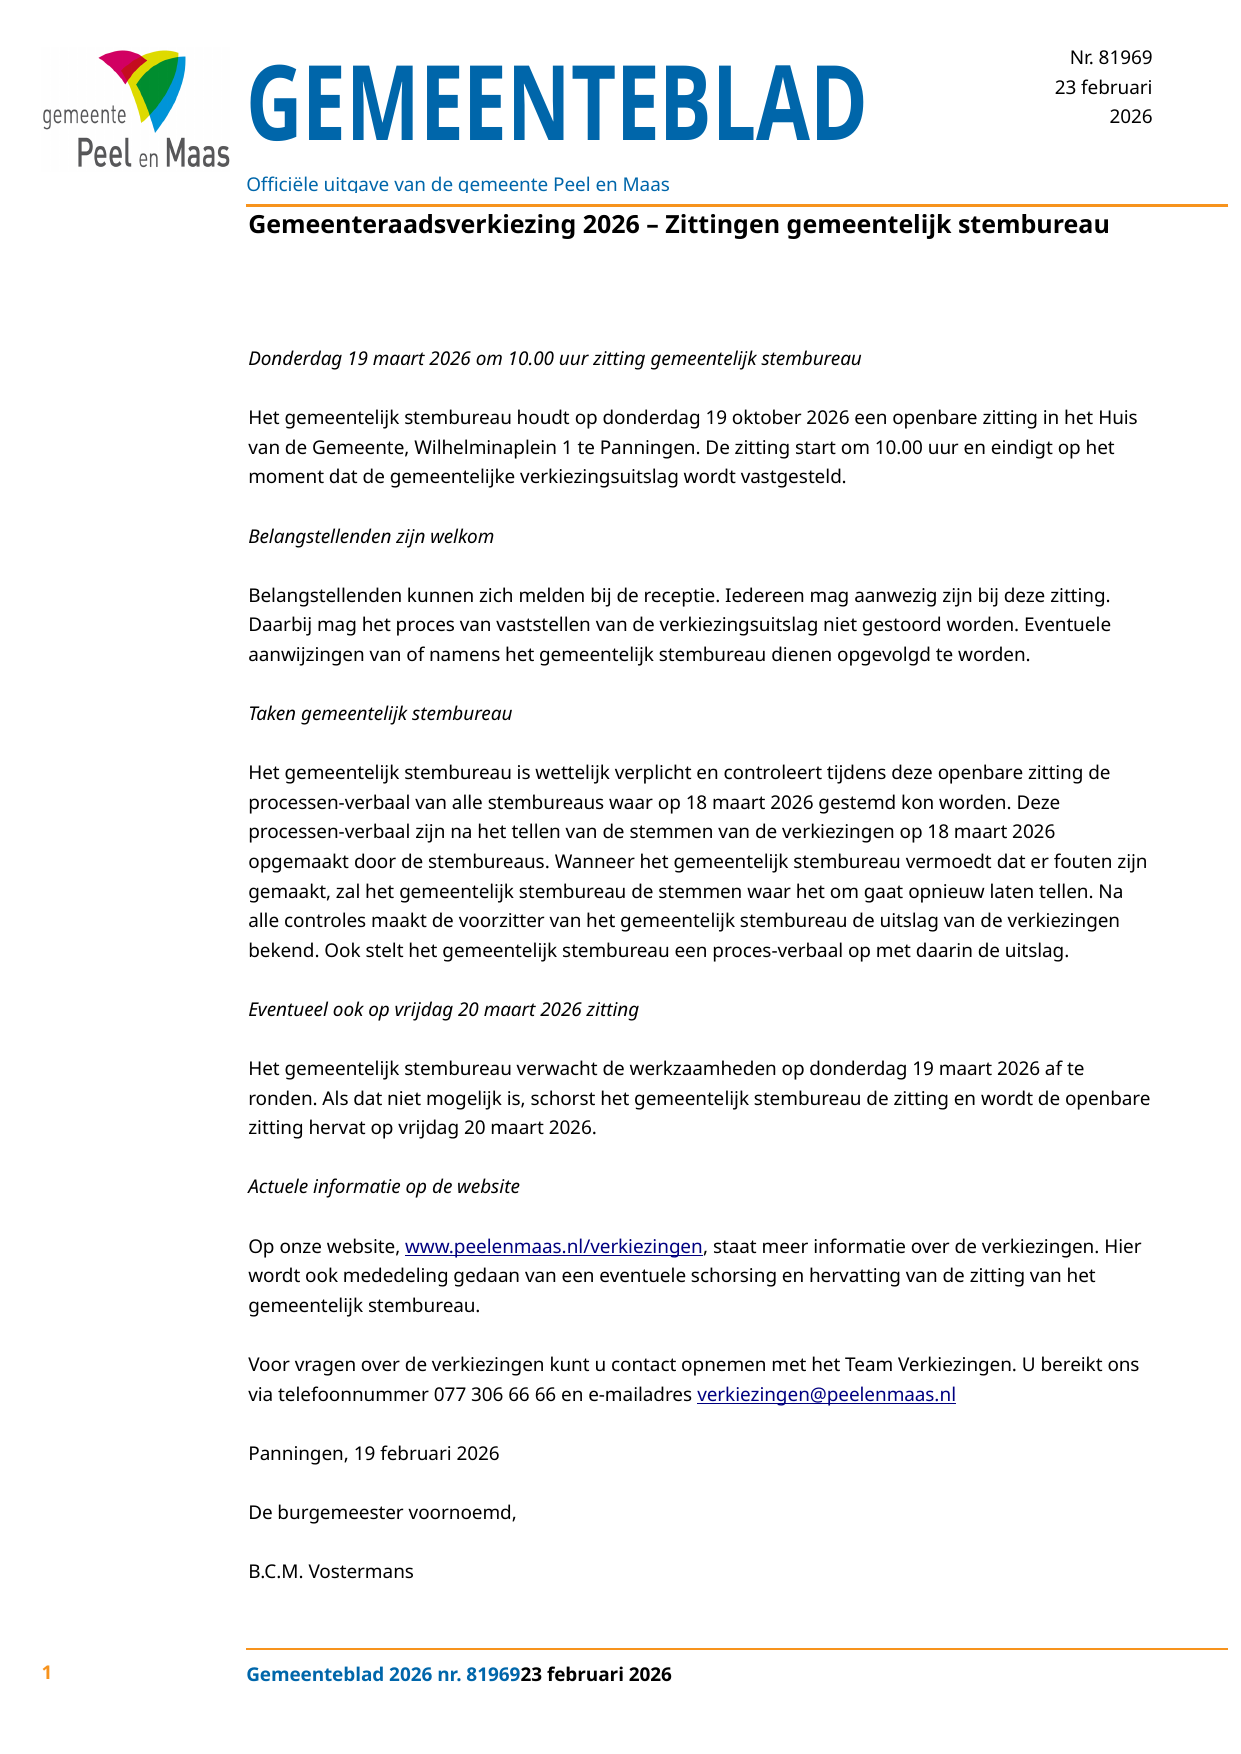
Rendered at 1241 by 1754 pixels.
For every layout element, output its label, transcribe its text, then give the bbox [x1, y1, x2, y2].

text Op onze website, www.peelenmaas.nl/verkiezingen, staat meer informatie over de verkiezingen. Hier wordt ook mededeling gedaan van een eventuele schorsing en hervatting van de zitting van het gemeentelijk stembureau. [248, 1233, 1152, 1318]
text Actuele informatie op de website [248, 1174, 1152, 1199]
text Het gemeentelijk stembureau is wettelijk verplicht en controleert tijdens deze openbare zitting de processen-verbaal van alle stembureaus waar op 18 maart 2026 gestemd kon worden. Deze processen-verbaal zijn na het tellen van de stemmen van de verkiezingen op 18 maart 2026 opgemaakt door de stembureaus. Wanneer het gemeentelijk stembureau vermoedt dat er fouten zijn gemaakt, zal het gemeentelijk stembureau de stemmen waar het om gaat opnieuw laten tellen. Na alle controles maakt de voorzitter van het gemeentelijk stembureau de uitslag van de verkiezingen bekend. Ook stelt het gemeentelijk stembureau een proces-verbaal op met daarin de uitslag. [248, 759, 1152, 963]
text Voor vragen over de verkiezingen kunt u contact opnemen met het Team Verkiezingen. U bereikt ons via telefoonnummer 077 306 66 66 en e-mailadres verkiezingen@peelenmaas.nl [248, 1351, 1152, 1406]
text Taken gemeentelijk stembureau [248, 700, 1152, 726]
text Het gemeentelijk stembureau verwacht de werkzaamheden op donderdag 19 maart 2026 af te ronden. Als dat niet mogelijk is, schorst het gemeentelijk stembureau de zitting en wordt de openbare zitting hervat op vrijdag 20 maart 2026. [248, 1055, 1152, 1140]
text Gemeenteraadsverkiezing 2026 – Zittingen gemeentelijk stembureau [248, 207, 1152, 241]
text Belangstellenden kunnen zich melden bij de receptie. Iedereen mag aanwezig zijn bij deze zitting. Daarbij mag het proces van vaststellen van de verkiezingsuitslag niet gestoord worden. Eventuele aanwijzingen van of namens het gemeentelijk stembureau dienen opgevolgd te worden. [248, 582, 1152, 667]
text Eventueel ook op vrijdag 20 maart 2026 zitting [248, 996, 1152, 1022]
text Belangstellenden zijn welkom [248, 523, 1152, 548]
picture [41, 47, 231, 172]
text Panningen, 19 februari 2026 [248, 1440, 1152, 1466]
text Het gemeentelijk stembureau houdt op donderdag 19 oktober 2026 een openbare zitting in het Huis van de Gemeente, Wilhelminaplein 1 te Panningen. De zitting start om 10.00 uur en eindigt op het moment dat de gemeentelijke verkiezingsuitslag wordt vastgesteld. [248, 404, 1152, 489]
text B.C.M. Vostermans [248, 1558, 1152, 1584]
text Donderdag 19 maart 2026 om 10.00 uur zitting gemeentelijk stembureau [248, 345, 1152, 371]
text De burgemeester voornoemd, [248, 1499, 1152, 1525]
